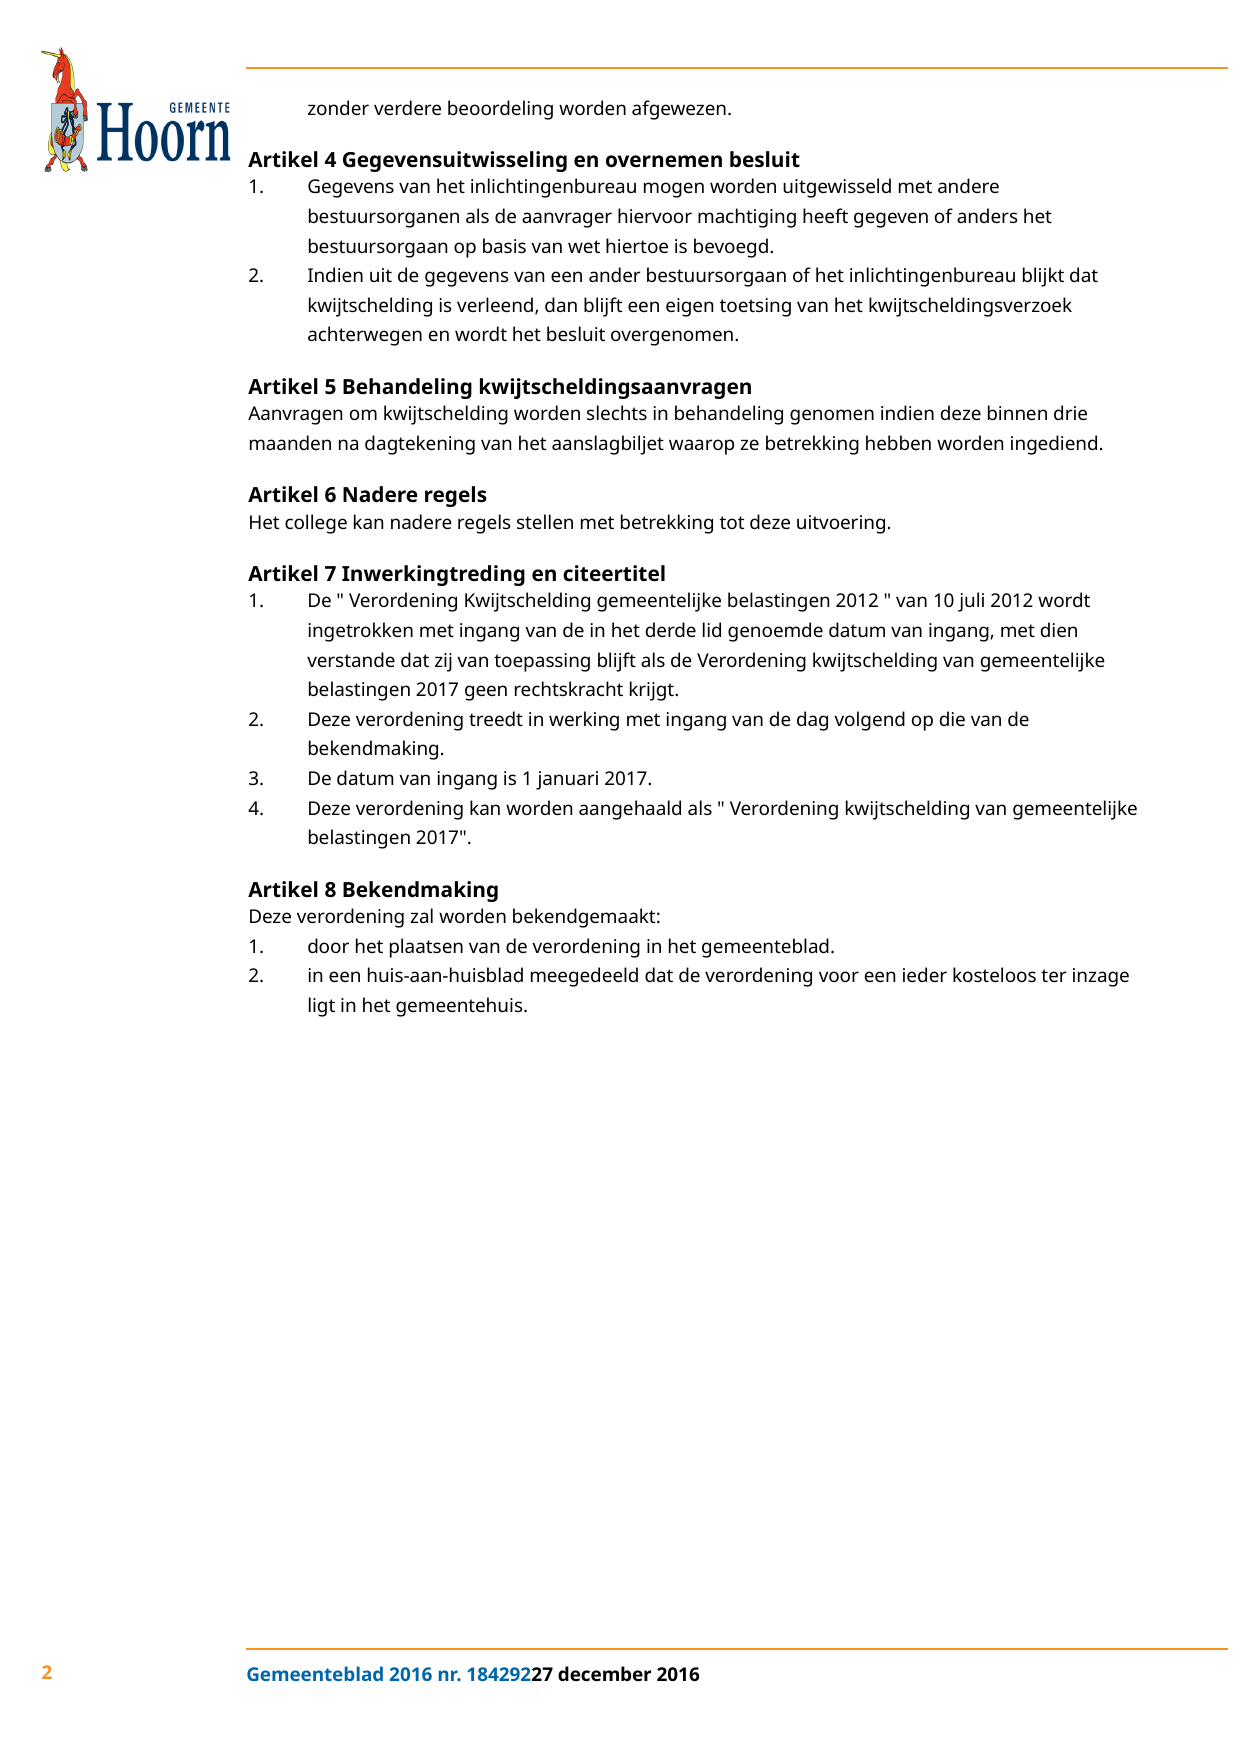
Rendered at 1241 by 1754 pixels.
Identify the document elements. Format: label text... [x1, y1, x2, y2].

list De " Verordening Kwijtschelding gemeentelijke belastingen 2012 " van 10 juli 2012 wordt ingetrokken met ingang van de in het derde lid genoemde datum van ingang, met dien verstande dat zij van toepassing blijft als de Verordening kwijtschelding van gemeentelijke belastingen 2017 geen rechtskracht krijgt. [248, 588, 1152, 702]
text Aanvragen om kwijtschelding worden slechts in behandeling genomen indien deze binnen drie maanden na dagtekening van het aanslagbiljet waarop ze betrekking hebben worden ingediend. [248, 400, 1152, 456]
list De datum van ingang is 1 januari 2017. [248, 765, 1152, 791]
text Artikel 5 Behandeling kwijtscheldingsaanvragen [248, 372, 1152, 400]
text Het college kan nadere regels stellen met betrekking tot deze uitvoering. [248, 509, 1152, 534]
list Indien uit de gegevens van een ander bestuursorgaan of het inlichtingenbureau blijkt dat kwijtschelding is verleend, dan blijft een eigen toetsing van het kwijtscheldingsverzoek achterwegen en wordt het besluit overgenomen. [248, 262, 1152, 347]
text Artikel 4 Gegevensuitwisseling en overnemen besluit [248, 145, 1152, 174]
list in een huis-aan-huisblad meegedeeld dat de verordening voor een ieder kosteloos ter inzage ligt in het gemeentehuis. [248, 962, 1152, 1018]
list door het plaatsen van de verordening in het gemeenteblad. [248, 933, 1152, 958]
list zonder verdere beoordeling worden afgewezen. [248, 95, 1152, 121]
text Artikel 7 Inwerkingtreding en citeertitel [248, 559, 1152, 588]
text Artikel 6 Nadere regels [248, 480, 1152, 509]
text Artikel 8 Bekendmaking [248, 875, 1152, 903]
list Gegevens van het inlichtingenbureau mogen worden uitgewisseld met andere bestuursorganen als de aanvrager hiervoor machtiging heeft gegeven of anders het bestuursorgaan op basis van wet hiertoe is bevoegd. [248, 174, 1152, 258]
picture [41, 47, 231, 172]
text Deze verordening zal worden bekendgemaakt: [248, 903, 1152, 929]
list Deze verordening kan worden aangehaald als " Verordening kwijtschelding van gemeentelijke belastingen 2017". [248, 795, 1152, 850]
list Deze verordening treedt in werking met ingang van de dag volgend op die van de bekendmaking. [248, 706, 1152, 761]
